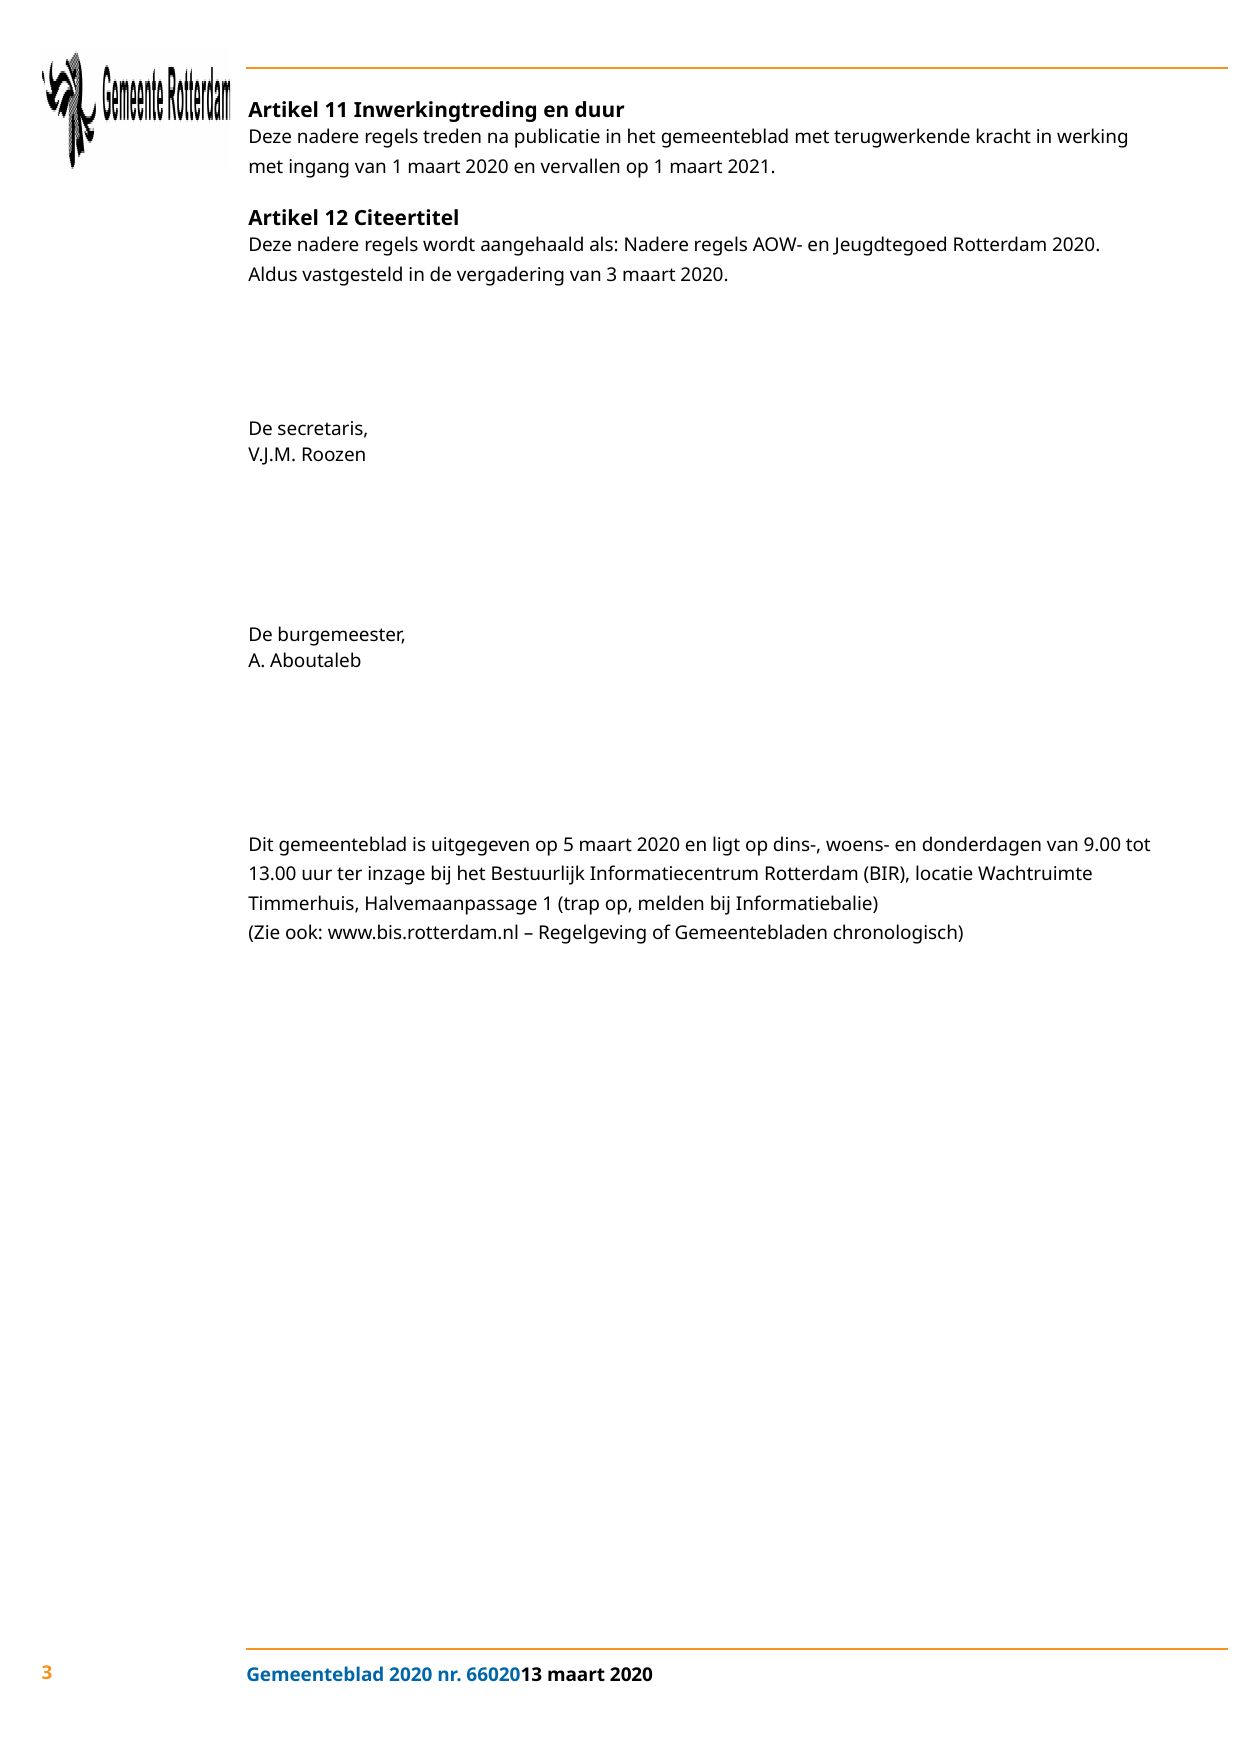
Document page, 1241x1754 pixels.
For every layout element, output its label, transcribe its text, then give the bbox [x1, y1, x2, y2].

text Deze nadere regels treden na publicatie in het gemeenteblad met terugwerkende kracht in werking met ingang van 1 maart 2020 en vervallen op 1 maart 2021. [248, 123, 1152, 178]
text (Zie ook: www.bis.rotterdam.nl – Regelgeving of Gemeentebladen chronologisch) [248, 919, 1152, 945]
text Artikel 12 Citeertitel [248, 203, 1152, 232]
picture [41, 47, 231, 172]
text Aldus vastgesteld in de vergadering van 3 maart 2020. [248, 261, 1152, 287]
text Artikel 11 Inwerkingtreding en duur [248, 95, 1152, 123]
text De secretaris, [248, 416, 1152, 441]
text De burgemeester, [248, 621, 1152, 647]
text Deze nadere regels wordt aangehaald als: Nadere regels AOW- en Jeugdtegoed Rotterdam 2020. [248, 232, 1152, 257]
text V.J.M. Roozen [248, 441, 1152, 467]
text Dit gemeenteblad is uitgegeven op 5 maart 2020 en ligt op dins-, woens- en donderdagen van 9.00 tot 13.00 uur ter inzage bij het Bestuurlijk Informatiecentrum Rotterdam (BIR), locatie Wachtruimte Timmerhuis, Halvemaanpassage 1 (trap op, melden bij Informatiebalie) [248, 831, 1152, 916]
text A. Aboutaleb [248, 647, 1152, 673]
